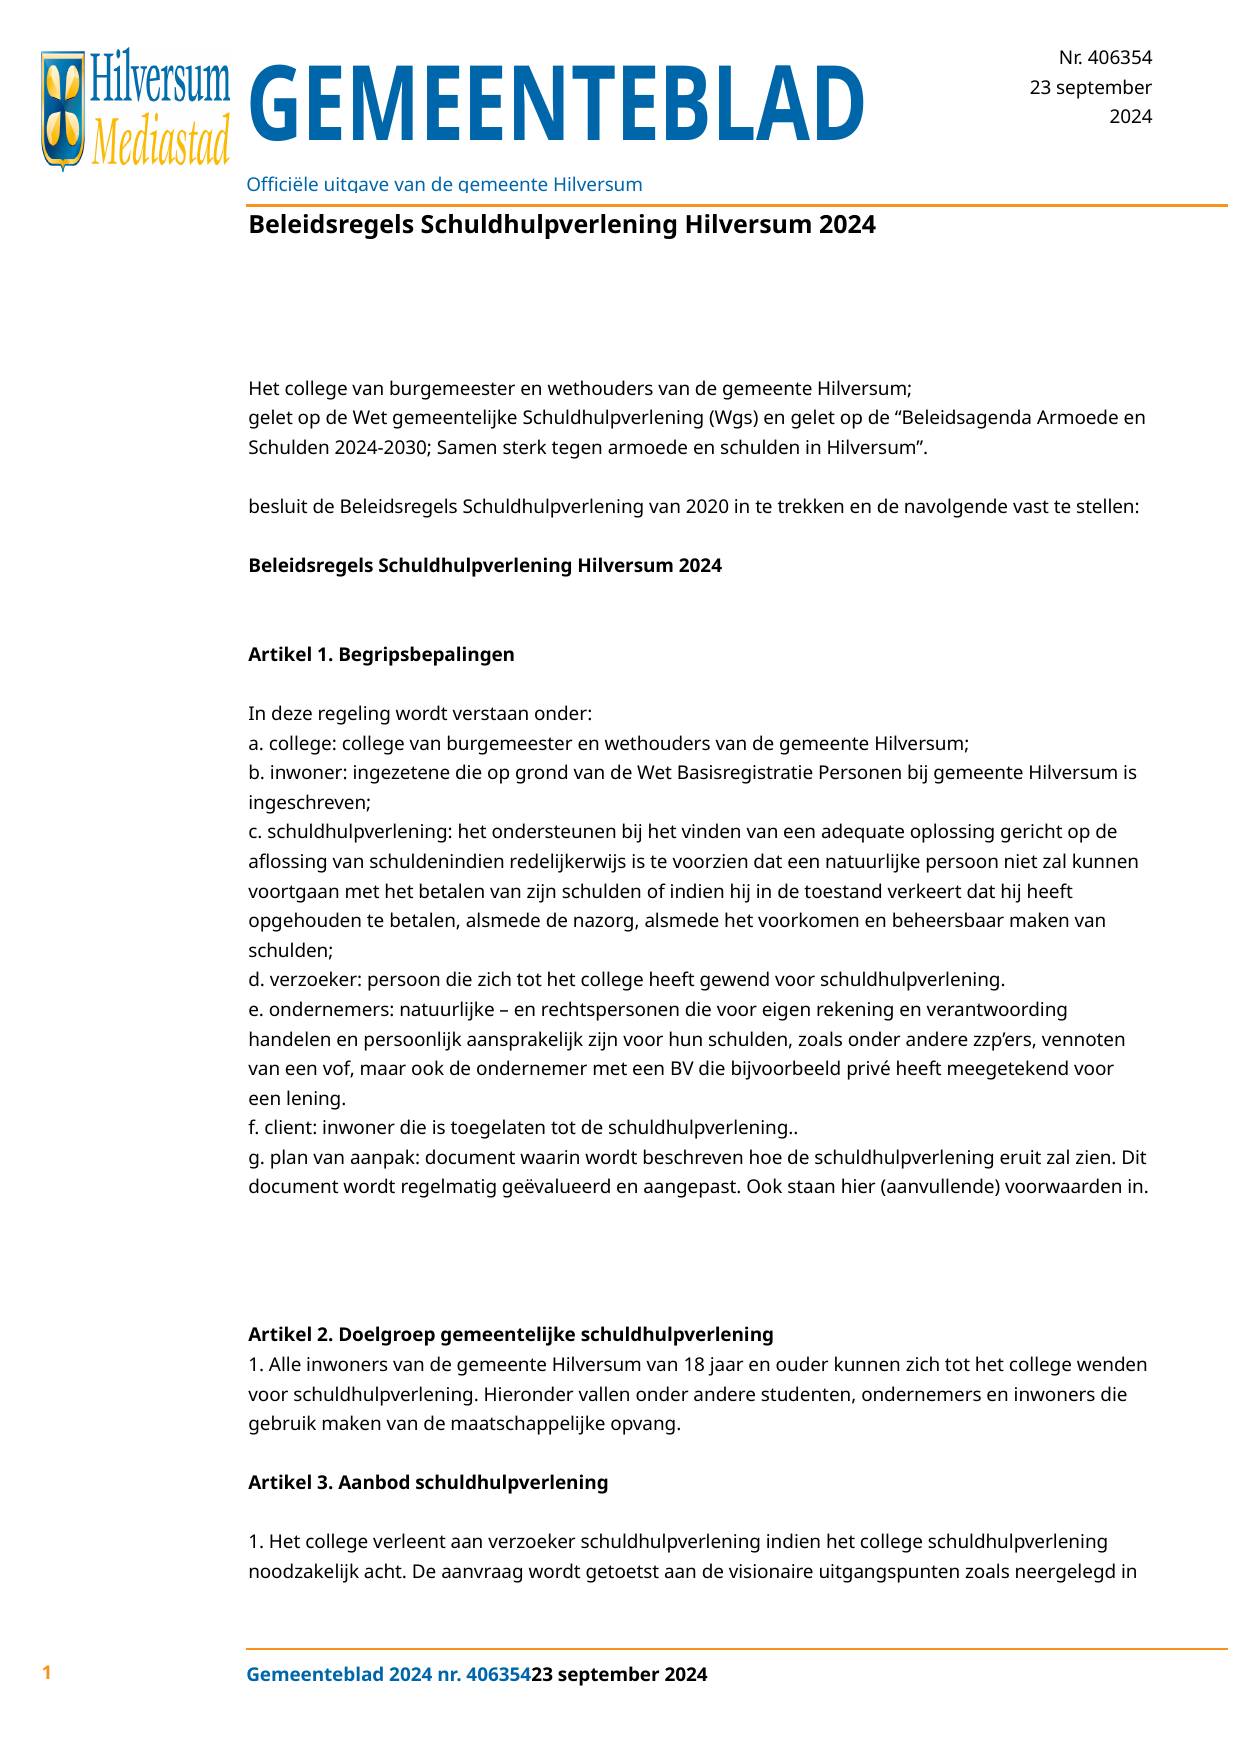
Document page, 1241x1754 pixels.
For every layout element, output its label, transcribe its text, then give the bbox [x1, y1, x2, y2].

picture [41, 47, 231, 172]
text Beleidsregels Schuldhulpverlening Hilversum 2024 [248, 207, 1152, 241]
text Het college van burgemeester en wethouders van de gemeente Hilversum; [248, 375, 1152, 401]
text a. college: college van burgemeester en wethouders van de gemeente Hilversum; [248, 730, 1152, 756]
text Beleidsregels Schuldhulpverlening Hilversum 2024 [248, 552, 1152, 578]
text e. ondernemers: natuurlijke – en rechtspersonen die voor eigen rekening en verantwoording handelen en persoonlijk aansprakelijk zijn voor hun schulden, zoals onder andere zzp’ers, vennoten van een vof, maar ook de ondernemer met een BV die bijvoorbeeld privé heeft meegetekend voor een lening. [248, 996, 1152, 1111]
text 1. Het college verleent aan verzoeker schuldhulpverlening indien het college schuldhulpverlening noodzakelijk acht. De aanvraag wordt getoetst aan de visionaire uitgangspunten zoals neergelegd in [248, 1529, 1152, 1584]
text d. verzoeker: persoon die zich tot het college heeft gewend voor schuldhulpverlening. [248, 967, 1152, 992]
text Artikel 3. Aanbod schuldhulpverlening [248, 1469, 1152, 1495]
text gelet op de Wet gemeentelijke Schuldhulpverlening (Wgs) en gelet op de “Beleidsagenda Armoede en Schulden 2024-2030; Samen sterk tegen armoede en schulden in Hilversum”. [248, 404, 1152, 460]
text c. schuldhulpverlening: het ondersteunen bij het vinden van een adequate oplossing gericht op de aflossing van schuldenindien redelijkerwijs is te voorzien dat een natuurlijke persoon niet zal kunnen voortgaan met het betalen van zijn schulden of indien hij in de toestand verkeert dat hij heeft opgehouden te betalen, alsmede de nazorg, alsmede het voorkomen en beheersbaar maken van schulden; [248, 819, 1152, 963]
text f. client: inwoner die is toegelaten tot de schuldhulpverlening.. [248, 1114, 1152, 1140]
text b. inwoner: ingezetene die op grond van de Wet Basisregistratie Personen bij gemeente Hilversum is ingeschreven; [248, 759, 1152, 815]
text 1. Alle inwoners van de gemeente Hilversum van 18 jaar en ouder kunnen zich tot het college wenden voor schuldhulpverlening. Hieronder vallen onder andere studenten, ondernemers en inwoners die gebruik maken van de maatschappelijke opvang. [248, 1351, 1152, 1436]
text In deze regeling wordt verstaan onder: [248, 700, 1152, 726]
text g. plan van aanpak: document waarin wordt beschreven hoe de schuldhulpverlening eruit zal zien. Dit document wordt regelmatig geëvalueerd en aangepast. Ook staan hier (aanvullende) voorwaarden in. [248, 1144, 1152, 1199]
text Artikel 2. Doelgroep gemeentelijke schuldhulpverlening [248, 1322, 1152, 1347]
text Artikel 1. Begripsbepalingen [248, 641, 1152, 667]
text besluit de Beleidsregels Schuldhulpverlening van 2020 in te trekken en de navolgende vast te stellen: [248, 493, 1152, 519]
